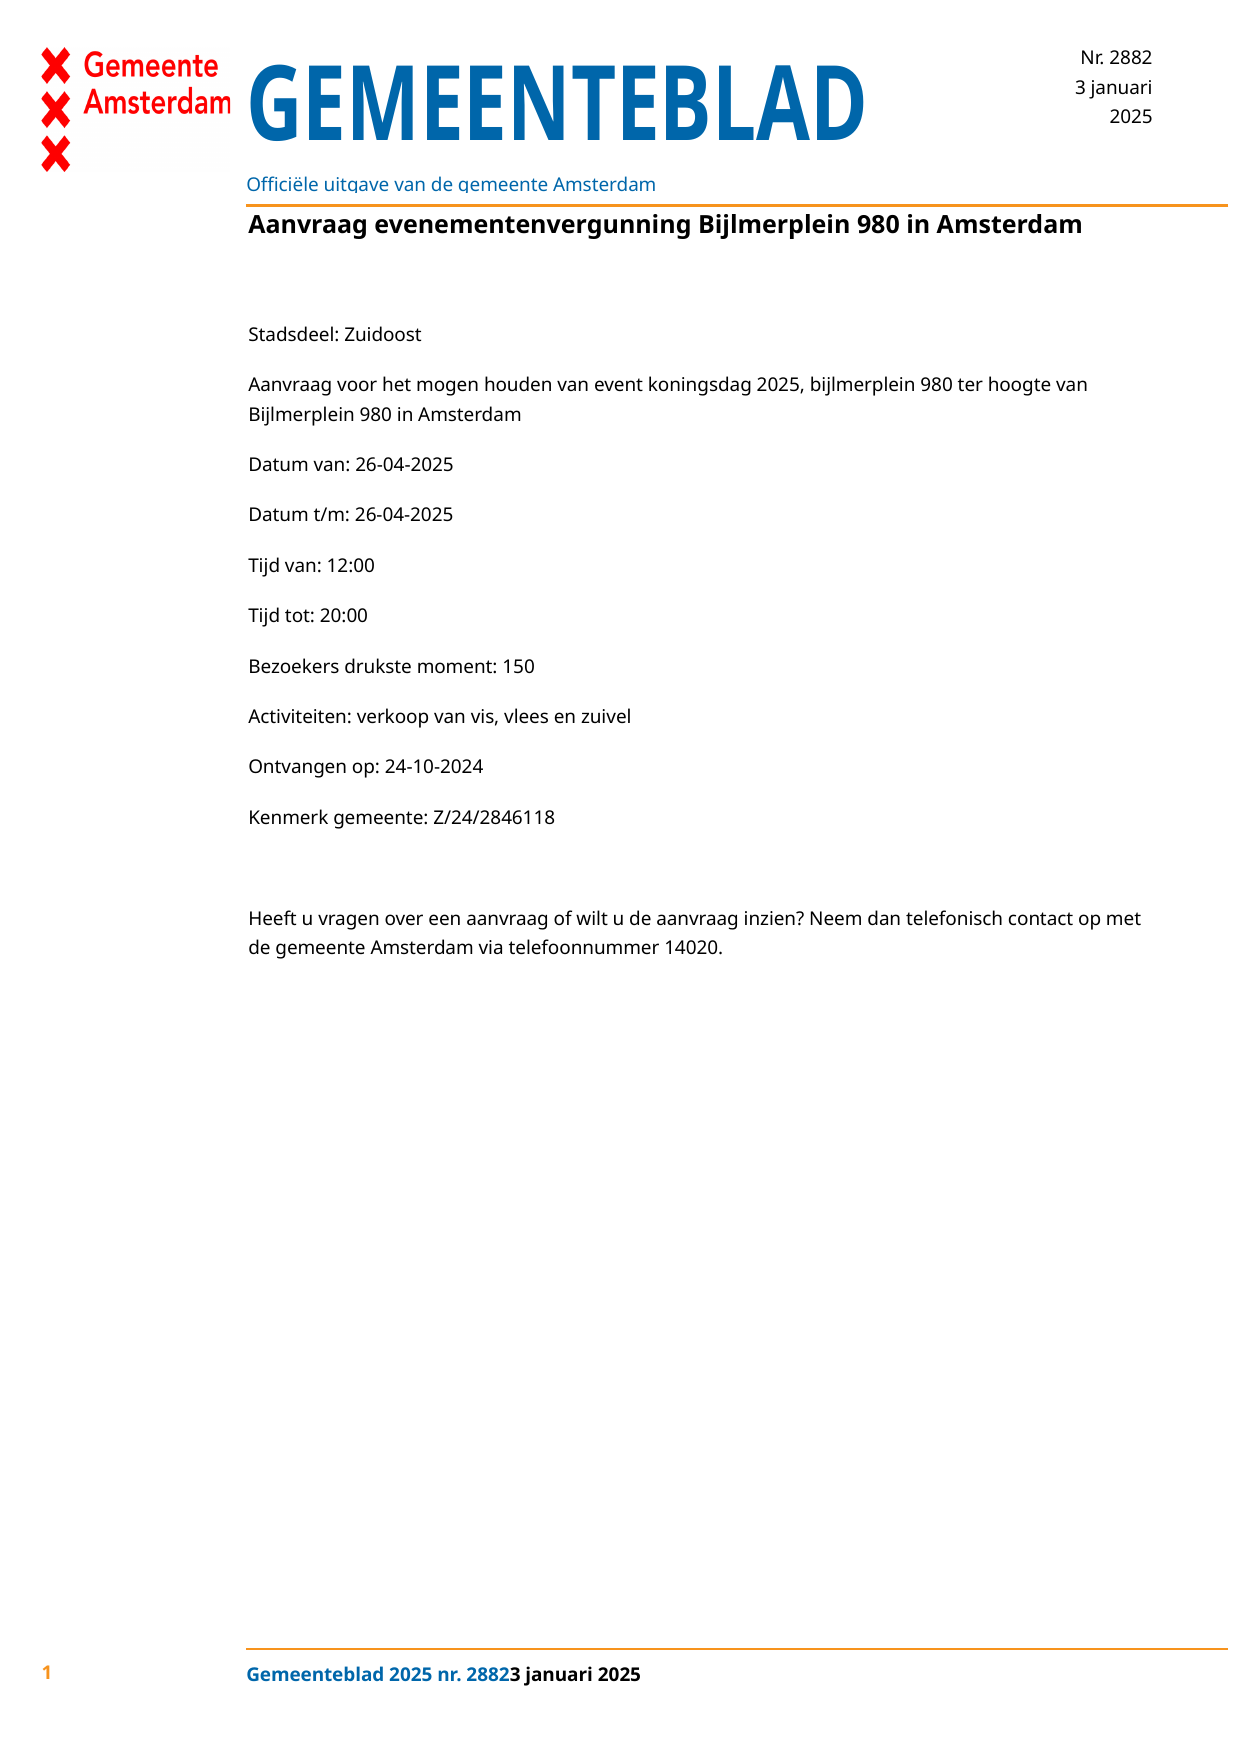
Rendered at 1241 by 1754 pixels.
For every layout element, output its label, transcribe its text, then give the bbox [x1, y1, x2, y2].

text Aanvraag voor het mogen houden van event koningsdag 2025, bijlmerplein 980 ter hoogte van Bijlmerplein 980 in Amsterdam [248, 371, 1152, 426]
text Bezoekers drukste moment: 150 [248, 653, 1152, 678]
text Tijd van: 12:00 [248, 552, 1152, 578]
text Stadsdeel: Zuidoost [248, 321, 1152, 346]
text Tijd tot: 20:00 [248, 602, 1152, 628]
text Kenmerk gemeente: Z/24/2846118 [248, 804, 1152, 830]
text Ontvangen op: 24-10-2024 [248, 754, 1152, 779]
picture [41, 47, 231, 172]
text Datum t/m: 26-04-2025 [248, 502, 1152, 527]
text Aanvraag evenementenvergunning Bijlmerplein 980 in Amsterdam [248, 207, 1152, 241]
text Heeft u vragen over een aanvraag of wilt u de aanvraag inzien? Neem dan telefonisch contact op met de gemeente Amsterdam via telefoonnummer 14020. [248, 905, 1152, 960]
text Datum van: 26-04-2025 [248, 451, 1152, 477]
text Activiteiten: verkoop van vis, vlees en zuivel [248, 703, 1152, 729]
